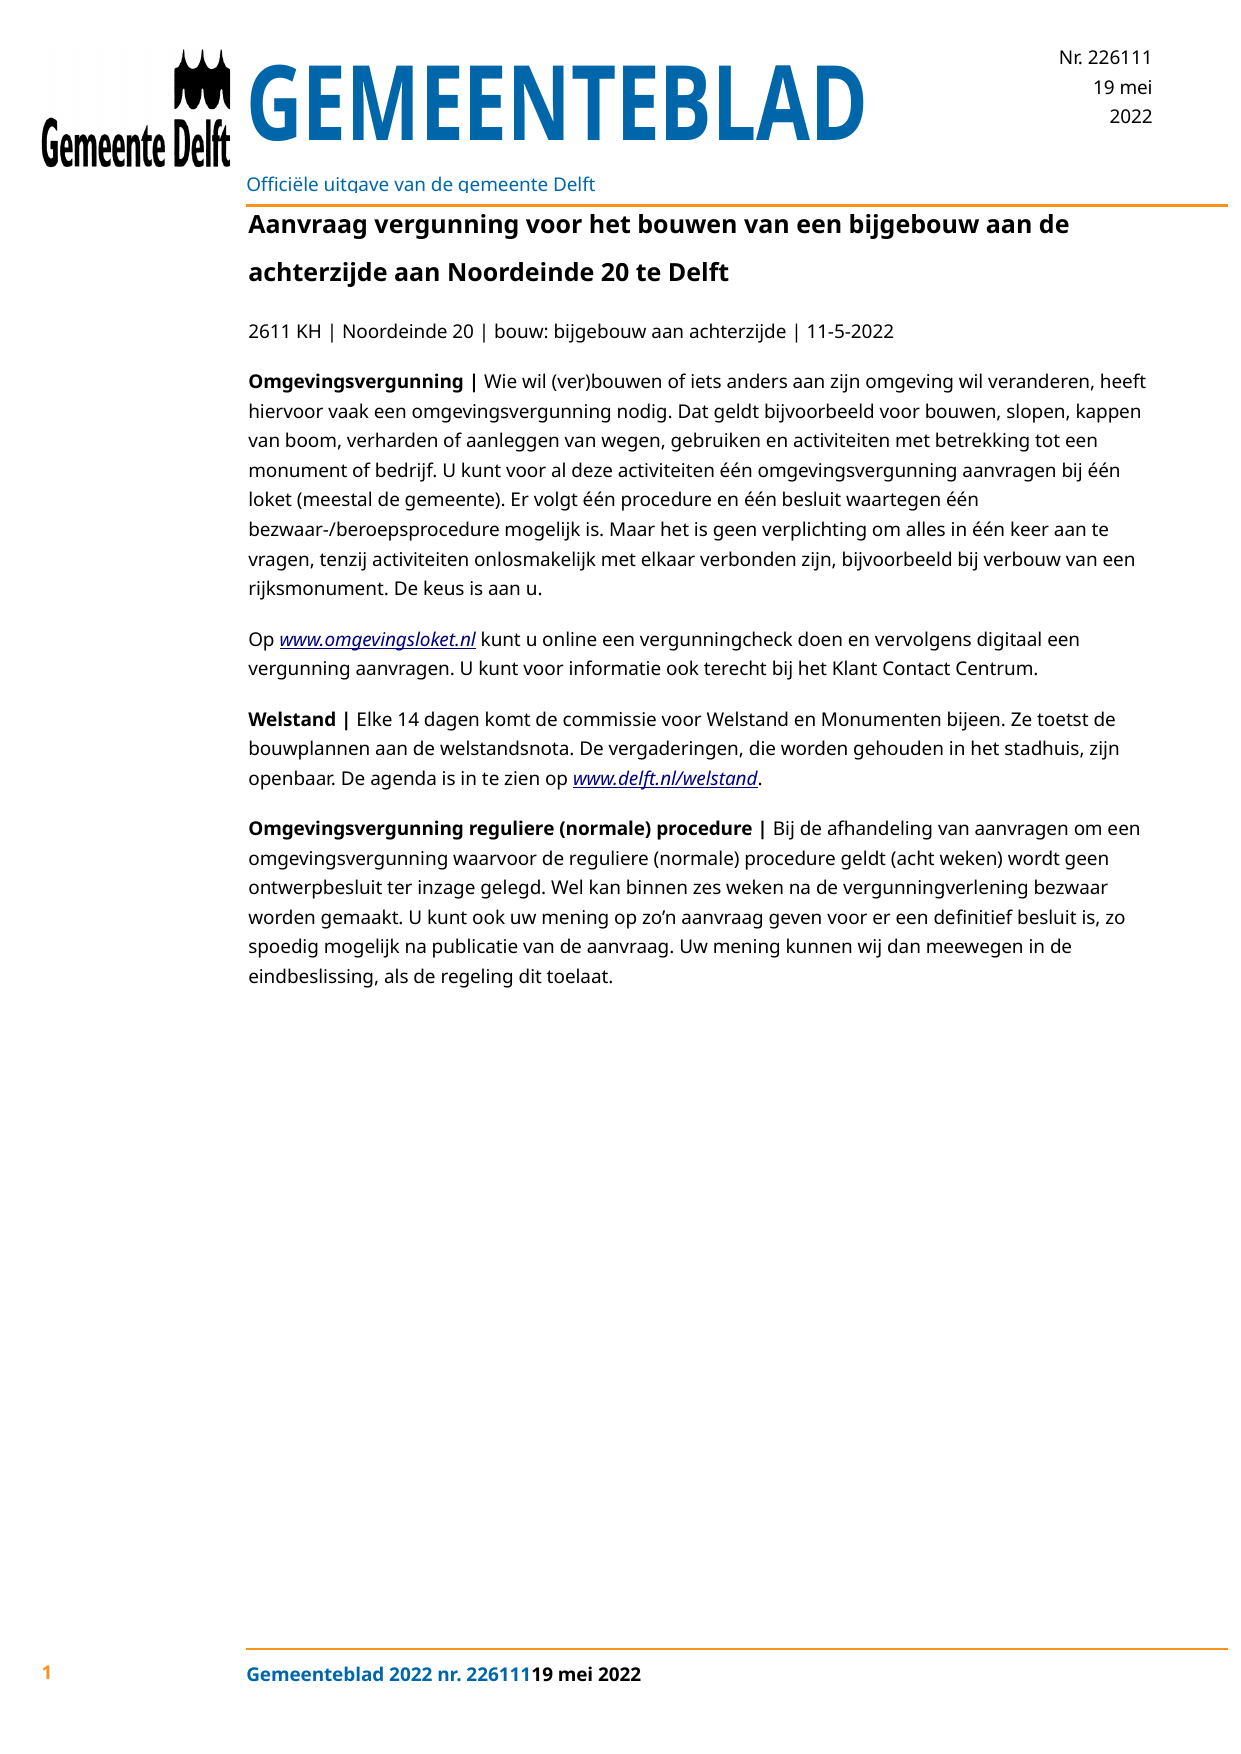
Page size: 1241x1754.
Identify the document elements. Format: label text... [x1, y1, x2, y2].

text Op www.omgevingsloket.nl kunt u online een vergunningcheck doen en vervolgens digitaal een vergunning aanvragen. U kunt voor informatie ook terecht bij het Klant Contact Centrum. [248, 626, 1152, 681]
picture [41, 47, 231, 172]
text Omgevingsvergunning reguliere (normale) procedure | Bij de afhandeling van aanvragen om een omgevingsvergunning waarvoor de reguliere (normale) procedure geldt (acht weken) wordt geen ontwerpbesluit ter inzage gelegd. Wel kan binnen zes weken na de vergunningverlening bezwaar worden gemaakt. U kunt ook uw mening op zo’n aanvraag geven voor er een definitief besluit is, zo spoedig mogelijk na publicatie van de aanvraag. Uw mening kunnen wij dan meewegen in de eindbeslissing, als de regeling dit toelaat. [248, 815, 1152, 989]
text Welstand | Elke 14 dagen komt de commissie voor Welstand en Monumenten bijeen. Ze toetst de bouwplannen aan de welstandsnota. De vergaderingen, die worden gehouden in het stadhuis, zijn openbaar. De agenda is in te zien op www.delft.nl/welstand. [248, 706, 1152, 791]
text Aanvraag vergunning voor het bouwen van een bijgebouw aan de achterzijde aan Noordeinde 20 te Delft [248, 207, 1152, 288]
text Omgevingsvergunning | Wie wil (ver)bouwen of iets anders aan zijn omgeving wil veranderen, heeft hiervoor vaak een omgevingsvergunning nodig. Dat geldt bijvoorbeeld voor bouwen, slopen, kappen van boom, verharden of aanleggen van wegen, gebruiken en activiteiten met betrekking tot een monument of bedrijf. U kunt voor al deze activiteiten één omgevingsvergunning aanvragen bij één loket (meestal de gemeente). Er volgt één procedure en één besluit waartegen één bezwaar-/beroepsprocedure mogelijk is. Maar het is geen verplichting om alles in één keer aan te vragen, tenzij activiteiten onlosmakelijk met elkaar verbonden zijn, bijvoorbeeld bij verbouw van een rijksmonument. De keus is aan u. [248, 368, 1152, 601]
text 2611 KH | Noordeinde 20 | bouw: bijgebouw aan achterzijde | 11-5-2022 [248, 318, 1152, 344]
